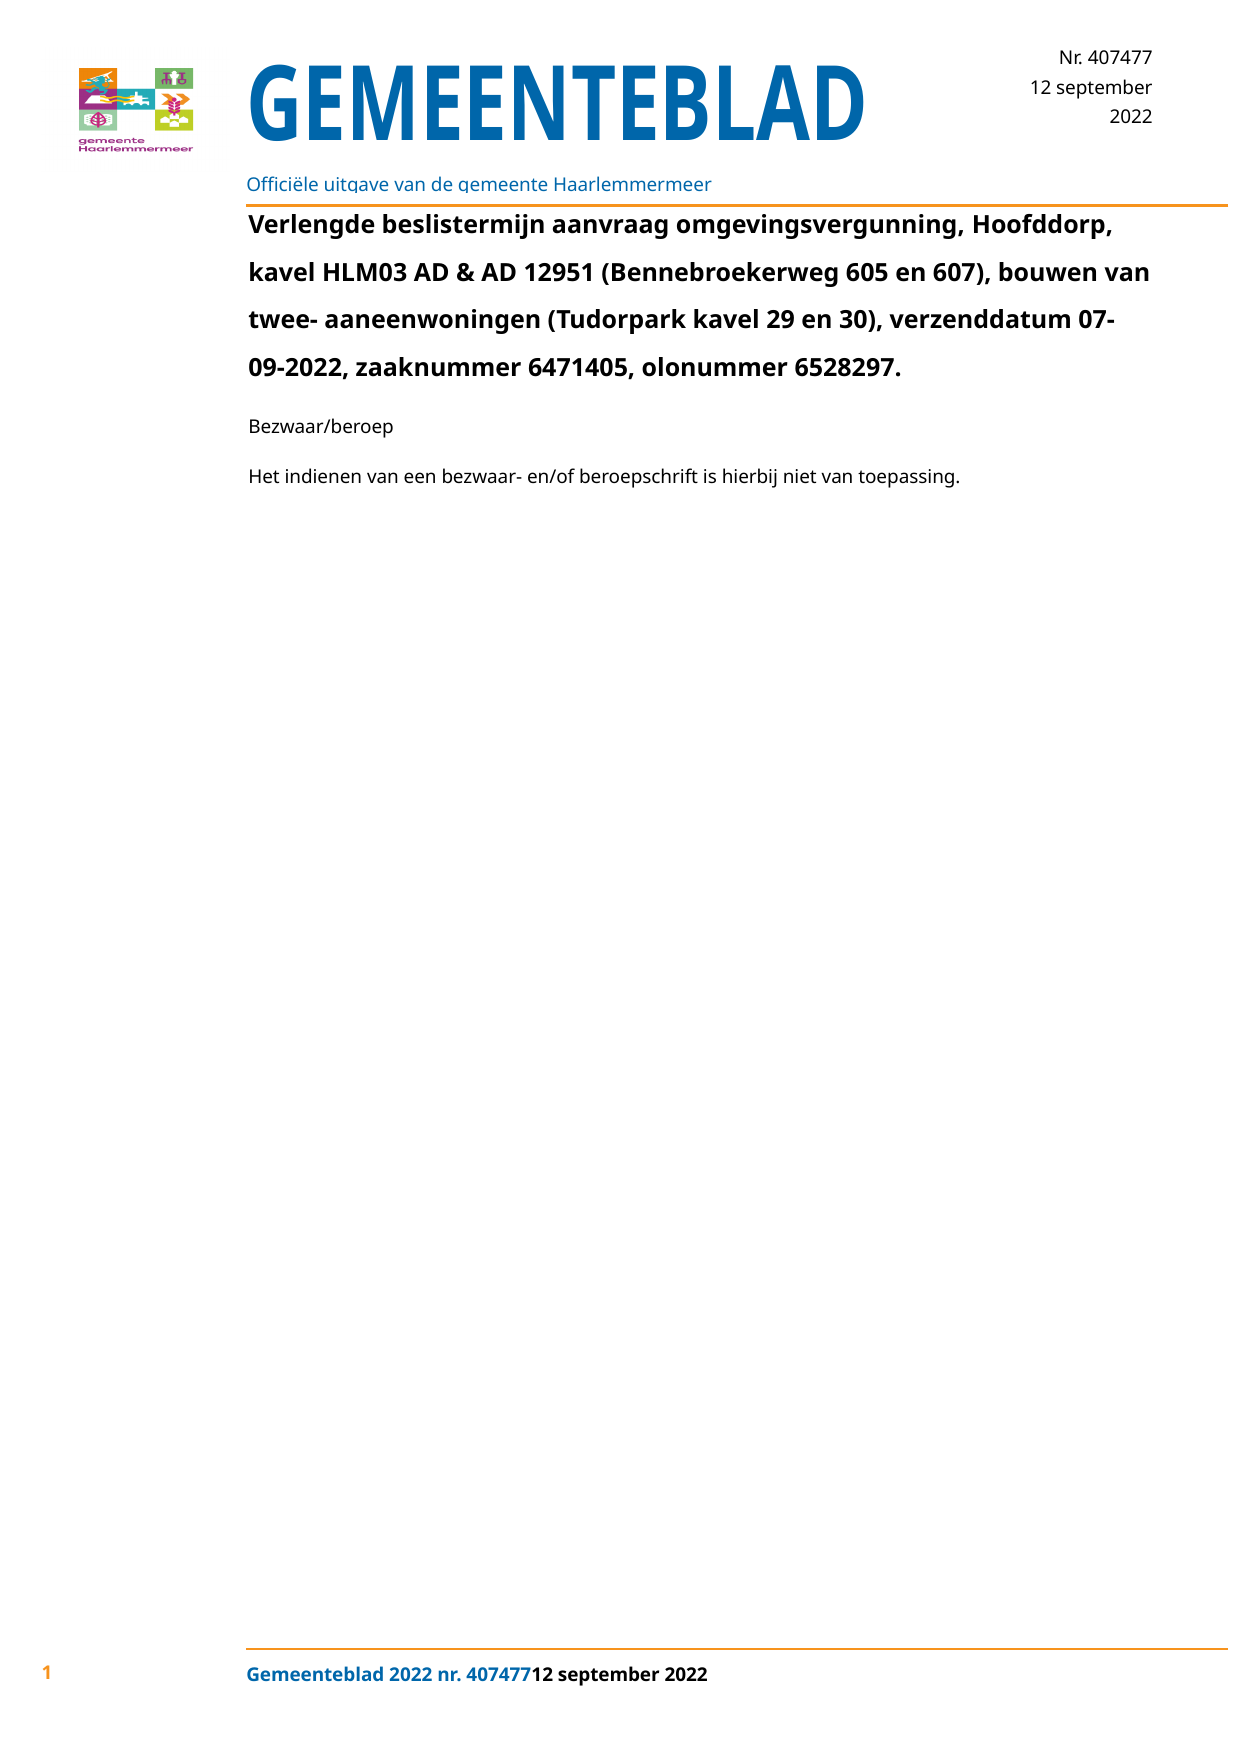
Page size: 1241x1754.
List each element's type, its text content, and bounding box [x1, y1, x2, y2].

text Het indienen van een bezwaar- en/of beroepschrift is hierbij niet van toepassing. [248, 463, 1152, 489]
picture [41, 47, 231, 172]
text Verlengde beslistermijn aanvraag omgevingsvergunning, Hoofddorp, kavel HLM03 AD & AD 12951 (Bennebroekerweg 605 en 607), bouwen van twee- aaneenwoningen (Tudorpark kavel 29 en 30), verzenddatum 07-09-2022, zaaknummer 6471405, olonummer 6528297. [248, 207, 1152, 384]
text Bezwaar/beroep [248, 413, 1152, 439]
